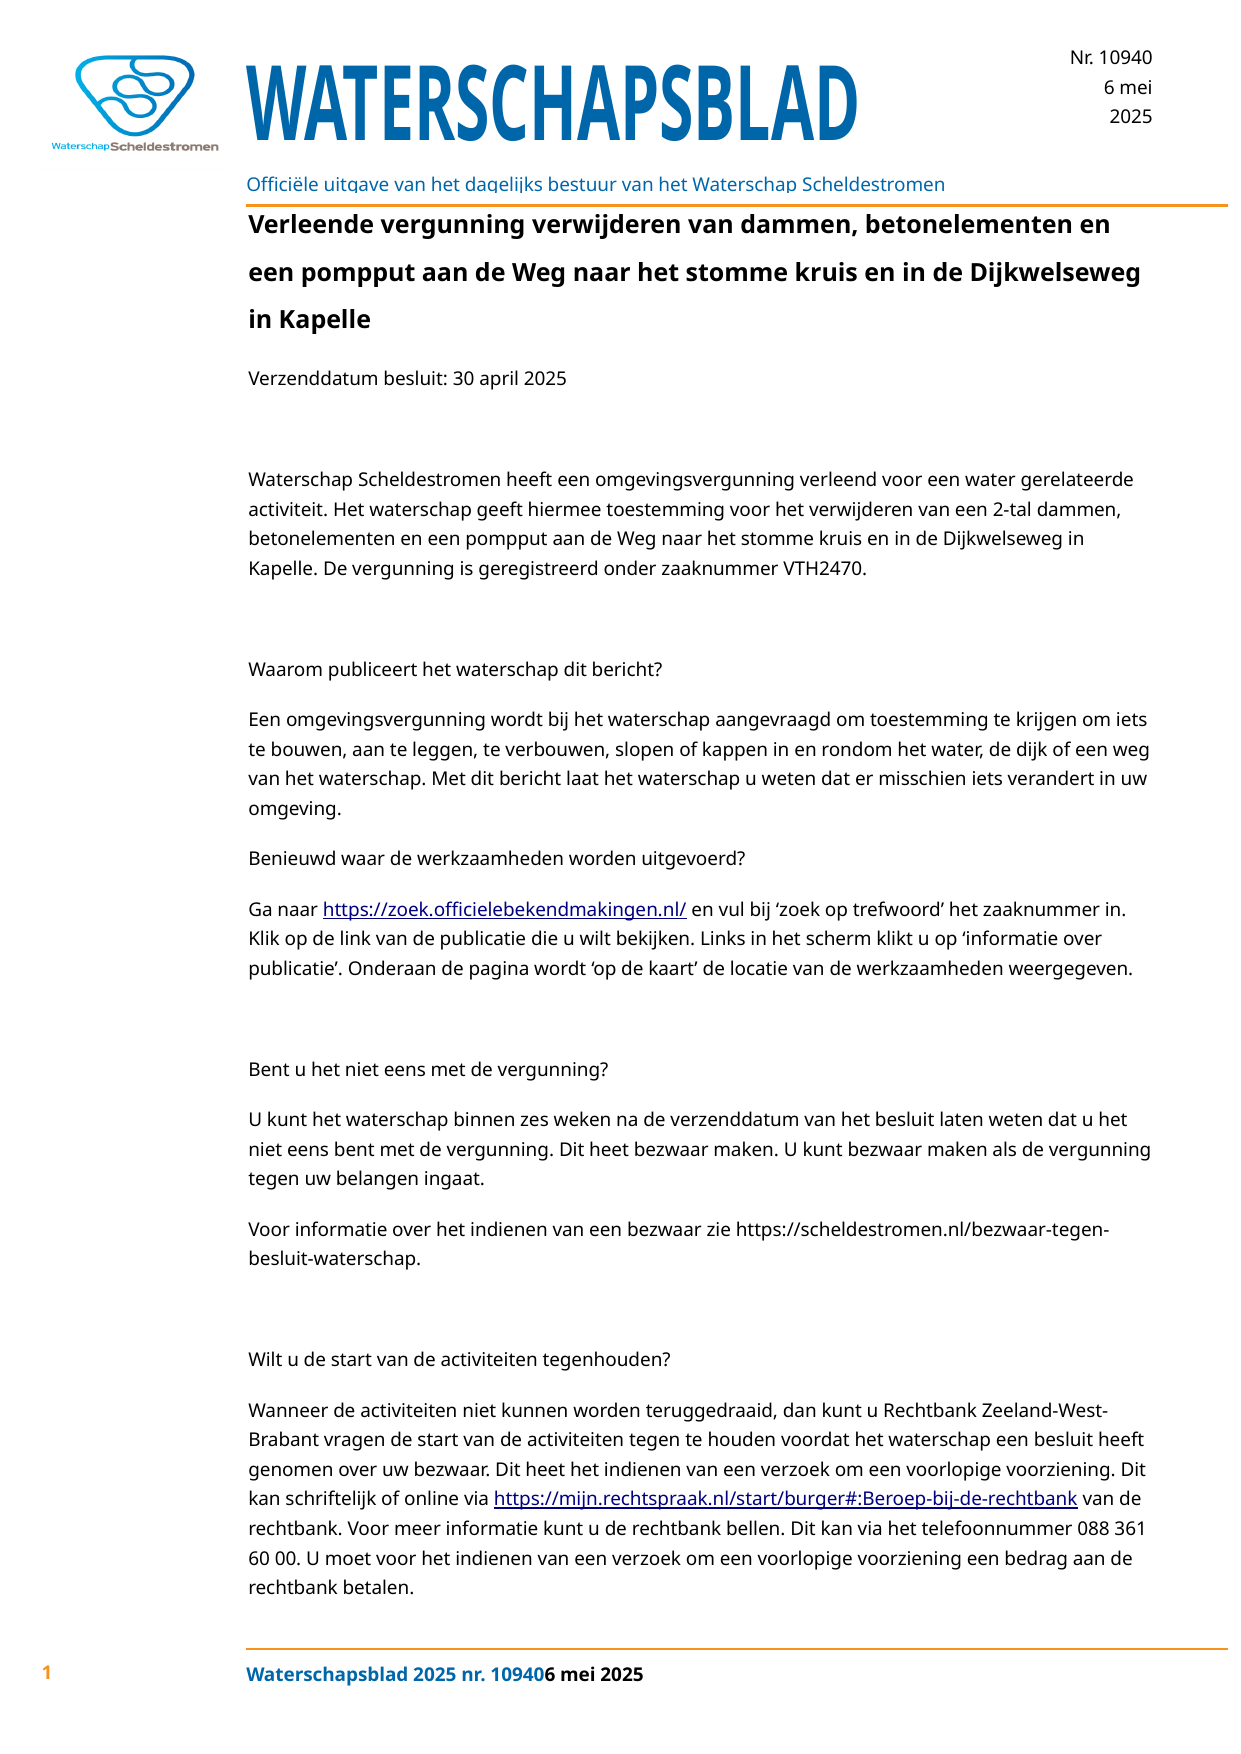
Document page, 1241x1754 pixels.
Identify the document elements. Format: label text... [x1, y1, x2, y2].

text Een omgevingsvergunning wordt bij het waterschap aangevraagd om toestemming te krijgen om iets te bouwen, aan te leggen, te verbouwen, slopen of kappen in en rondom het water, de dijk of een weg van het waterschap. Met dit bericht laat het waterschap u weten dat er misschien iets verandert in uw omgeving. [248, 706, 1152, 821]
text Ga naar https://zoek.officielebekendmakingen.nl/ en vul bij ‘zoek op trefwoord’ het zaaknummer in. Klik op de link van de publicatie die u wilt bekijken. Links in het scherm klikt u op ‘informatie over publicatie’. Onderaan de pagina wordt ‘op de kaart’ de locatie van de werkzaamheden weergegeven. [248, 896, 1152, 981]
text Waterschap Scheldestromen heeft een omgevingsvergunning verleend voor een water gerelateerde activiteit. Het waterschap geeft hiermee toestemming voor het verwijderen van een 2-tal dammen, betonelementen en een pompput aan de Weg naar het stomme kruis en in de Dijkwelseweg in Kapelle. De vergunning is geregistreerd onder zaaknummer VTH2470. [248, 466, 1152, 581]
text Bent u het niet eens met de vergunning? [248, 1056, 1152, 1082]
text Wanneer de activiteiten niet kunnen worden teruggedraaid, dan kunt u Rechtbank Zeeland-West-Brabant vragen de start van de activiteiten tegen te houden voordat het waterschap een besluit heeft genomen over uw bezwaar. Dit heet het indienen van een verzoek om een voorlopige voorziening. Dit kan schriftelijk of online via https://mijn.rechtspraak.nl/start/burger#:Beroep-bij-de-rechtbank van de rechtbank. Voor meer informatie kunt u de rechtbank bellen. Dit kan via het telefoonnummer 088 361 60 00. U moet voor het indienen van een verzoek om een voorlopige voorziening een bedrag aan de rechtbank betalen. [248, 1397, 1152, 1600]
picture [41, 47, 231, 172]
text U kunt het waterschap binnen zes weken na de verzenddatum van het besluit laten weten dat u het niet eens bent met de vergunning. Dit heet bezwaar maken. U kunt bezwaar maken als de vergunning tegen uw belangen ingaat. [248, 1106, 1152, 1191]
text Voor informatie over het indienen van een bezwaar zie https://scheldestromen.nl/bezwaar-tegen-besluit-waterschap. [248, 1216, 1152, 1271]
text Wilt u de start van de activiteiten tegenhouden? [248, 1346, 1152, 1372]
text Waarom publiceert het waterschap dit bericht? [248, 656, 1152, 682]
text Verzenddatum besluit: 30 april 2025 [248, 366, 1152, 391]
text Benieuwd waar de werkzaamheden worden uitgevoerd? [248, 846, 1152, 871]
text Verleende vergunning verwijderen van dammen, betonelementen en een pompput aan de Weg naar het stomme kruis en in de Dijkwelseweg in Kapelle [248, 207, 1152, 336]
